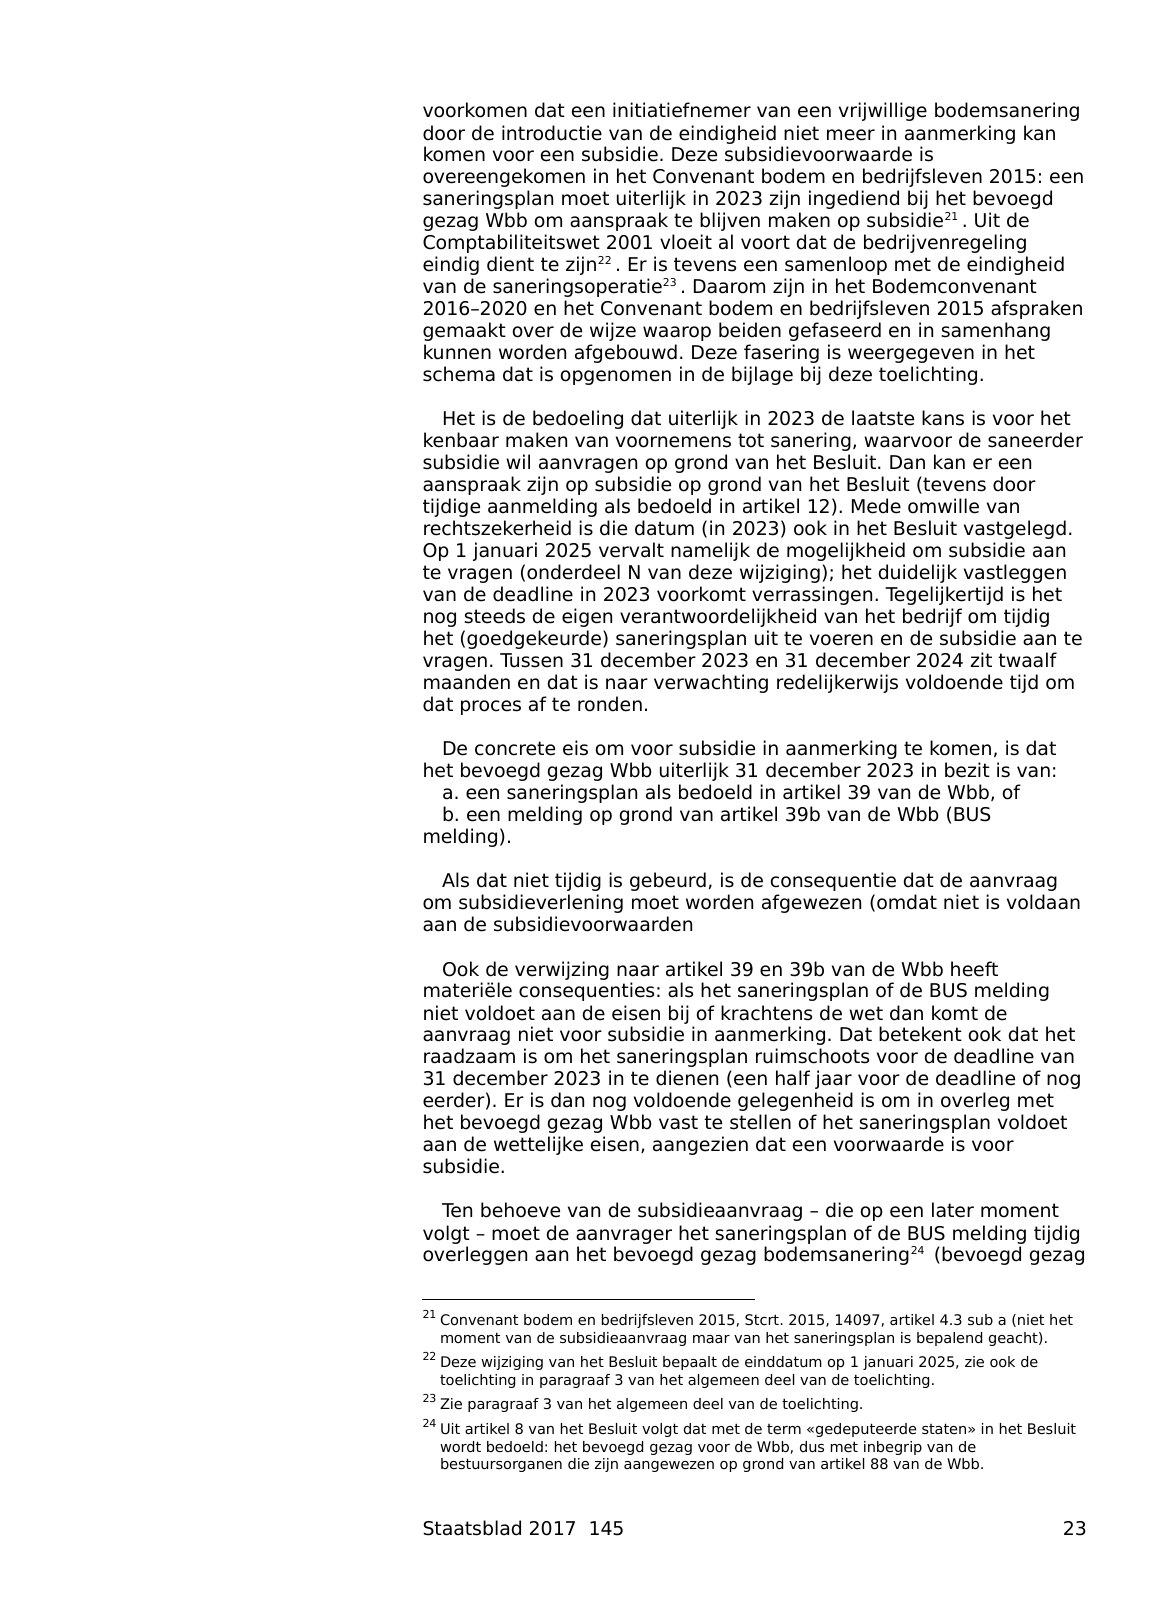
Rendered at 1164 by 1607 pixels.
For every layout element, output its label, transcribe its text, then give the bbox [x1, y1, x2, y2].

text Ten behoeve van de subsidieaanvraag – die op een later moment volgt – moet de aanvrager het saneringsplan of de BUS melding tijdig overleggen aan het bevoegd gezag bodemsanering (bevoegd gezag [422, 1200, 1087, 1266]
text De concrete eis om voor subsidie in aanmerking te komen, is dat het bevoegd gezag Wbb uiterlijk 31 december 2023 in bezit is van: [422, 738, 1087, 782]
text Ook de verwijzing naar artikel 39 en 39b van de Wbb heeft materiële consequenties: als het saneringsplan of de BUS melding niet voldoet aan de eisen bij of krachtens de wet dan komt de aanvraag niet voor subsidie in aanmerking. Dat betekent ook dat het raadzaam is om het saneringsplan ruimschoots voor de deadline van 31 december 2023 in te dienen (een half jaar voor de deadline of nog eerder). Er is dan nog voldoende gelegenheid is om in overleg met het bevoegd gezag Wbb vast te stellen of het saneringsplan voldoet aan de wettelijke eisen, aangezien dat een voorwaarde is voor subsidie. [422, 958, 1087, 1178]
text Als dat niet tijdig is gebeurd, is de consequentie dat de aanvraag om subsidieverlening moet worden afgewezen (omdat niet is voldaan aan de subsidievoorwaarden [422, 870, 1087, 936]
text Deze wijziging van het Besluit bepaalt de einddatum op 1 januari 2025, zie ook de toelichting in paragraaf 3 van het algemeen deel van de toelichting. [422, 1350, 1087, 1389]
text Convenant bodem en bedrijfsleven 2015, Stcrt. 2015, 14097, artikel 4.3 sub a (niet het moment van de subsidieaanvraag maar van het saneringsplan is bepalend geacht). [422, 1308, 1087, 1347]
text b. een melding op grond van artikel 39b van de Wbb (BUS melding). [422, 804, 1087, 848]
text Uit artikel 8 van het Besluit volgt dat met de term «gedeputeerde staten» in het Besluit wordt bedoeld: het bevoegd gezag voor de Wbb, dus met inbegrip van de bestuursorganen die zijn aangewezen op grond van artikel 88 van de Wbb. [422, 1417, 1087, 1473]
text a. een saneringsplan als bedoeld in artikel 39 van de Wbb, of [422, 782, 1087, 804]
text voorkomen dat een initiatiefnemer van een vrijwillige bodemsanering door de introductie van de eindigheid niet meer in aanmerking kan komen voor een subsidie. Deze subsidievoorwaarde is overeengekomen in het Convenant bodem en bedrijfsleven 2015: een saneringsplan moet uiterlijk in 2023 zijn ingediend bij het bevoegd gezag Wbb om aanspraak te blijven maken op subsidie. Uit de Comptabiliteitswet 2001 vloeit al voort dat de bedrijvenregeling eindig dient te zijn. Er is tevens een samenloop met de eindigheid van de saneringsoperatie. Daarom zijn in het Bodemconvenant 2016–2020 en het Convenant bodem en bedrijfsleven 2015 afspraken gemaakt over de wijze waarop beiden gefaseerd en in samenhang kunnen worden afgebouwd. Deze fasering is weergegeven in het schema dat is opgenomen in de bijlage bij deze toelichting. [422, 100, 1087, 386]
text Het is de bedoeling dat uiterlijk in 2023 de laatste kans is voor het kenbaar maken van voornemens tot sanering, waarvoor de saneerder subsidie wil aanvragen op grond van het Besluit. Dan kan er een aanspraak zijn op subsidie op grond van het Besluit (tevens door tijdige aanmelding als bedoeld in artikel 12). Mede omwille van rechtszekerheid is die datum (in 2023) ook in het Besluit vastgelegd. Op 1 januari 2025 vervalt namelijk de mogelijkheid om subsidie aan te vragen (onderdeel N van deze wijziging); het duidelijk vastleggen van de deadline in 2023 voorkomt verrassingen. Tegelijkertijd is het nog steeds de eigen verantwoordelijkheid van het bedrijf om tijdig het (goedgekeurde) saneringsplan uit te voeren en de subsidie aan te vragen. Tussen 31 december 2023 en 31 december 2024 zit twaalf maanden en dat is naar verwachting redelijkerwijs voldoende tijd om dat proces af te ronden. [422, 408, 1087, 716]
text Zie paragraaf 3 van het algemeen deel van de toelichting. [422, 1392, 1087, 1414]
